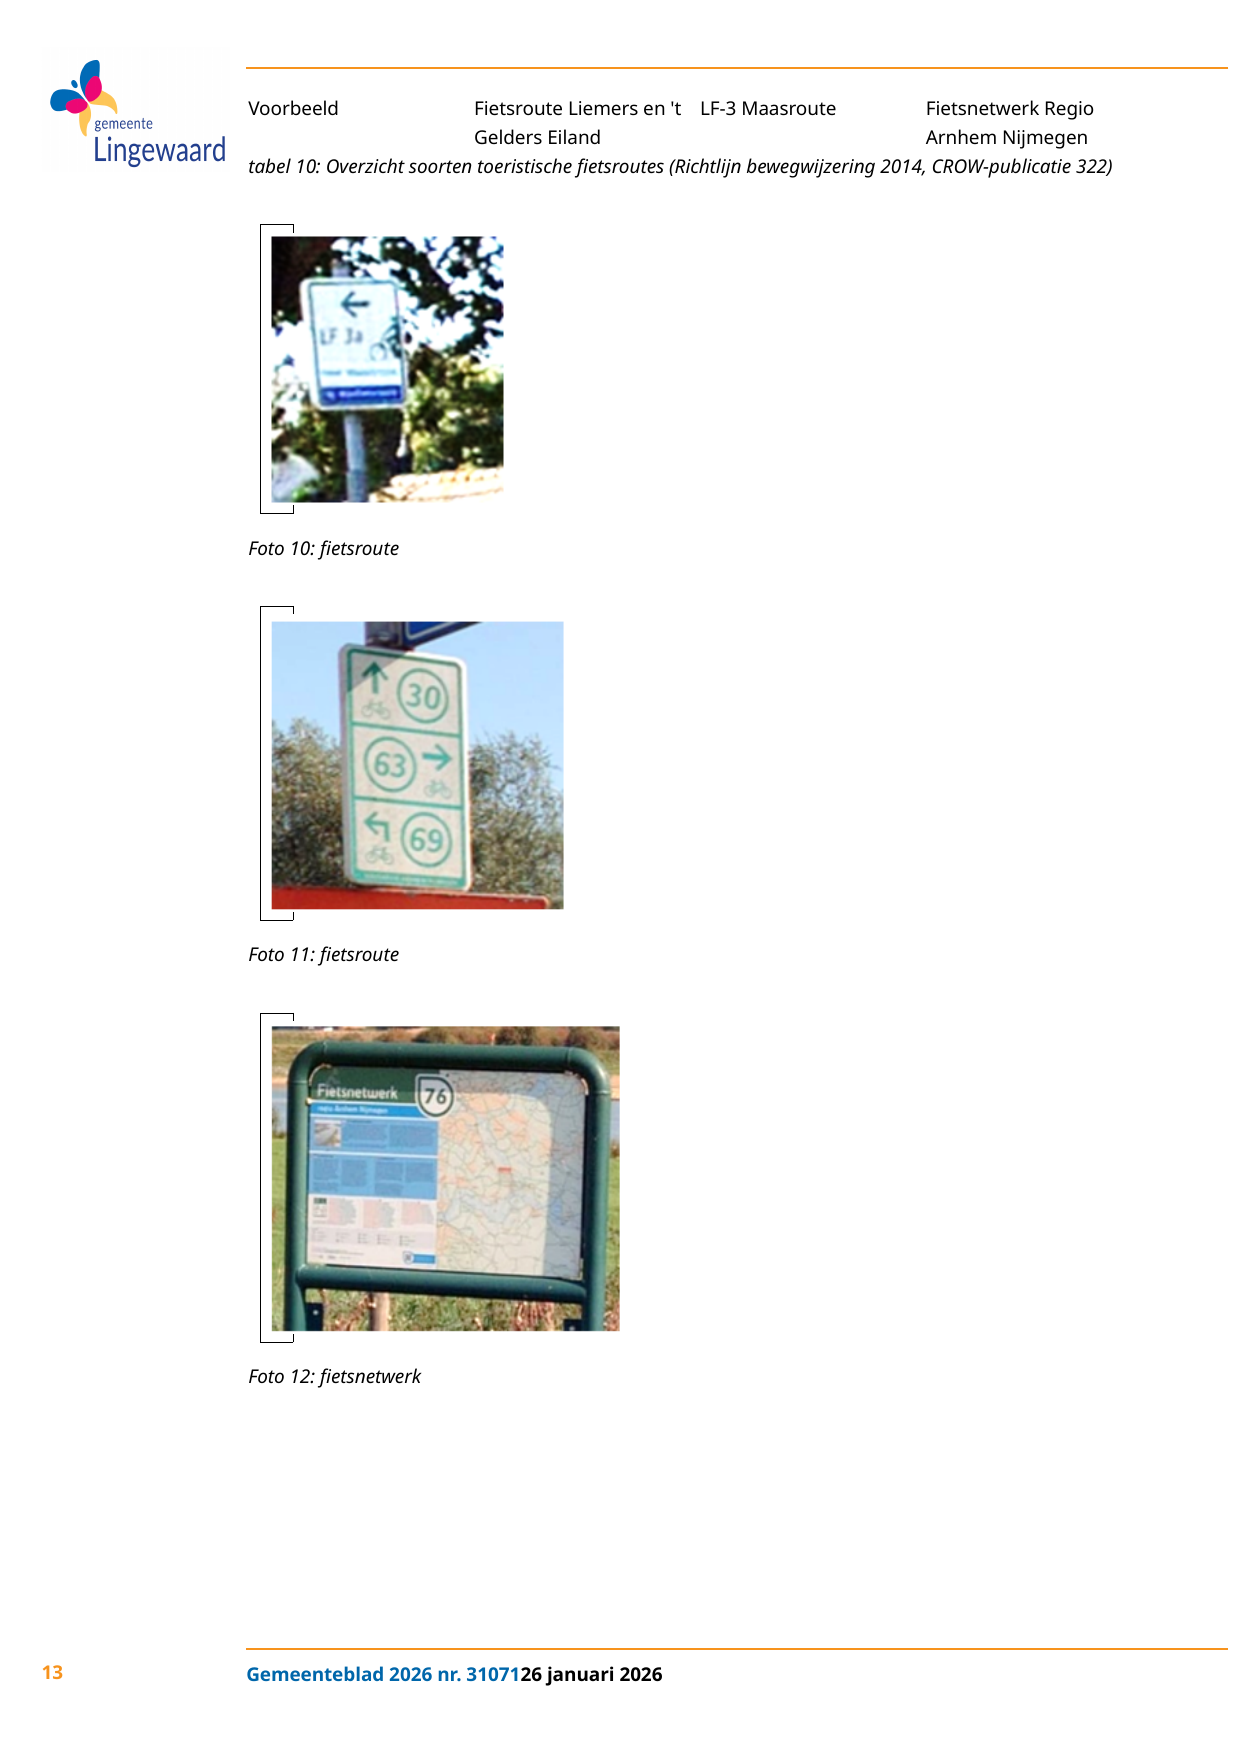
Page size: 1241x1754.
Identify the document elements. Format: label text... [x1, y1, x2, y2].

text Foto 12: fietsnetwerk [248, 1363, 1152, 1389]
picture [268, 1021, 624, 1334]
picture [268, 233, 505, 505]
table_cell LF-3 Maasroute [700, 95, 926, 150]
text tabel 10: Overzicht soorten toeristische fietsroutes (Richtlijn bewegwijzering 2014, CROW-publicatie 322) [248, 153, 1152, 179]
text Foto 11: fietsroute [248, 941, 1152, 967]
text Foto 10: fietsroute [248, 535, 1152, 560]
picture [268, 614, 565, 912]
table_cell Fietsroute Liemers en 't Gelders Eiland [474, 95, 700, 150]
table_cell Voorbeeld [248, 95, 474, 150]
table_cell Fietsnetwerk Regio Arnhem Nijmegen [926, 95, 1152, 150]
picture [41, 47, 231, 172]
